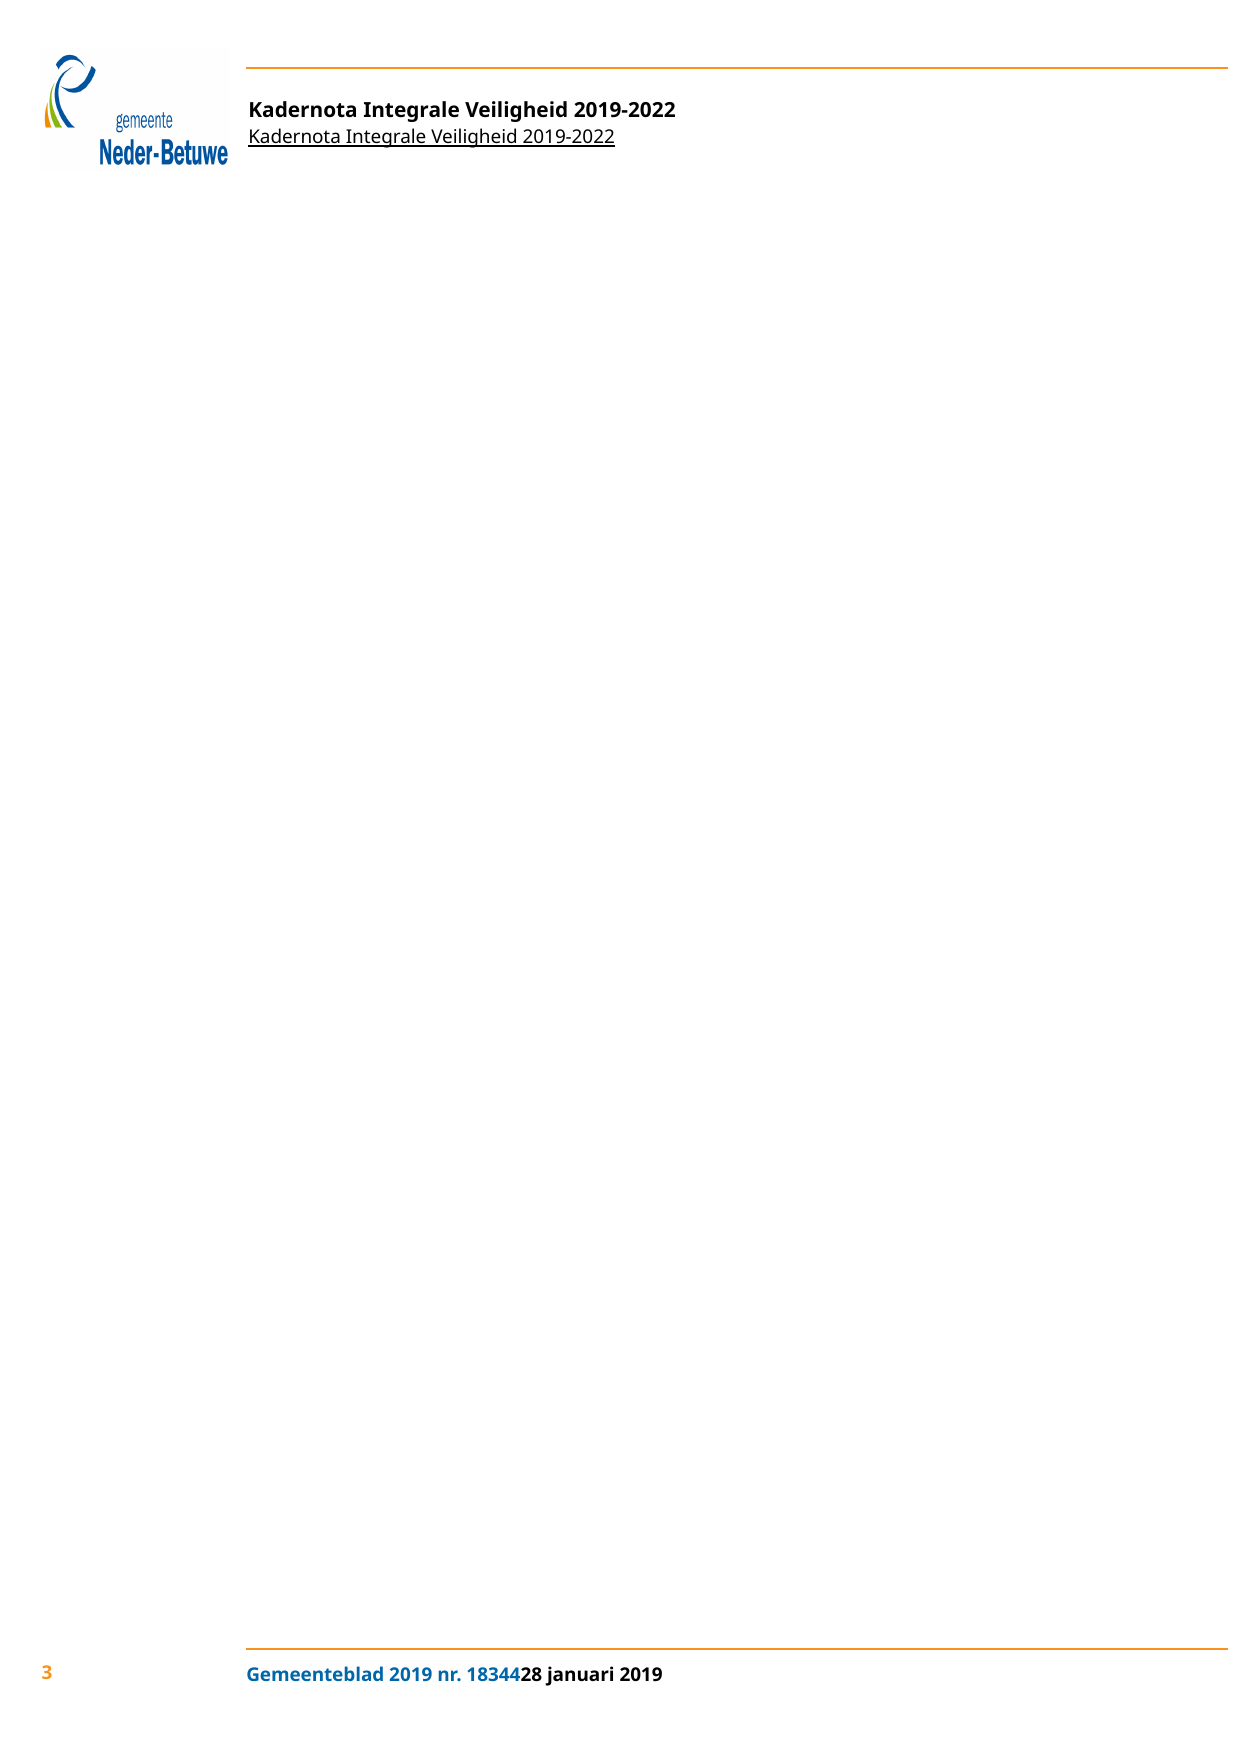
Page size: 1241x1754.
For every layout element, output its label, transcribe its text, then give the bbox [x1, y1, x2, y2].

picture [41, 47, 231, 172]
text Kadernota Integrale Veiligheid 2019-2022 [248, 95, 1152, 123]
text Kadernota Integrale Veiligheid 2019-2022 [248, 123, 1152, 149]
